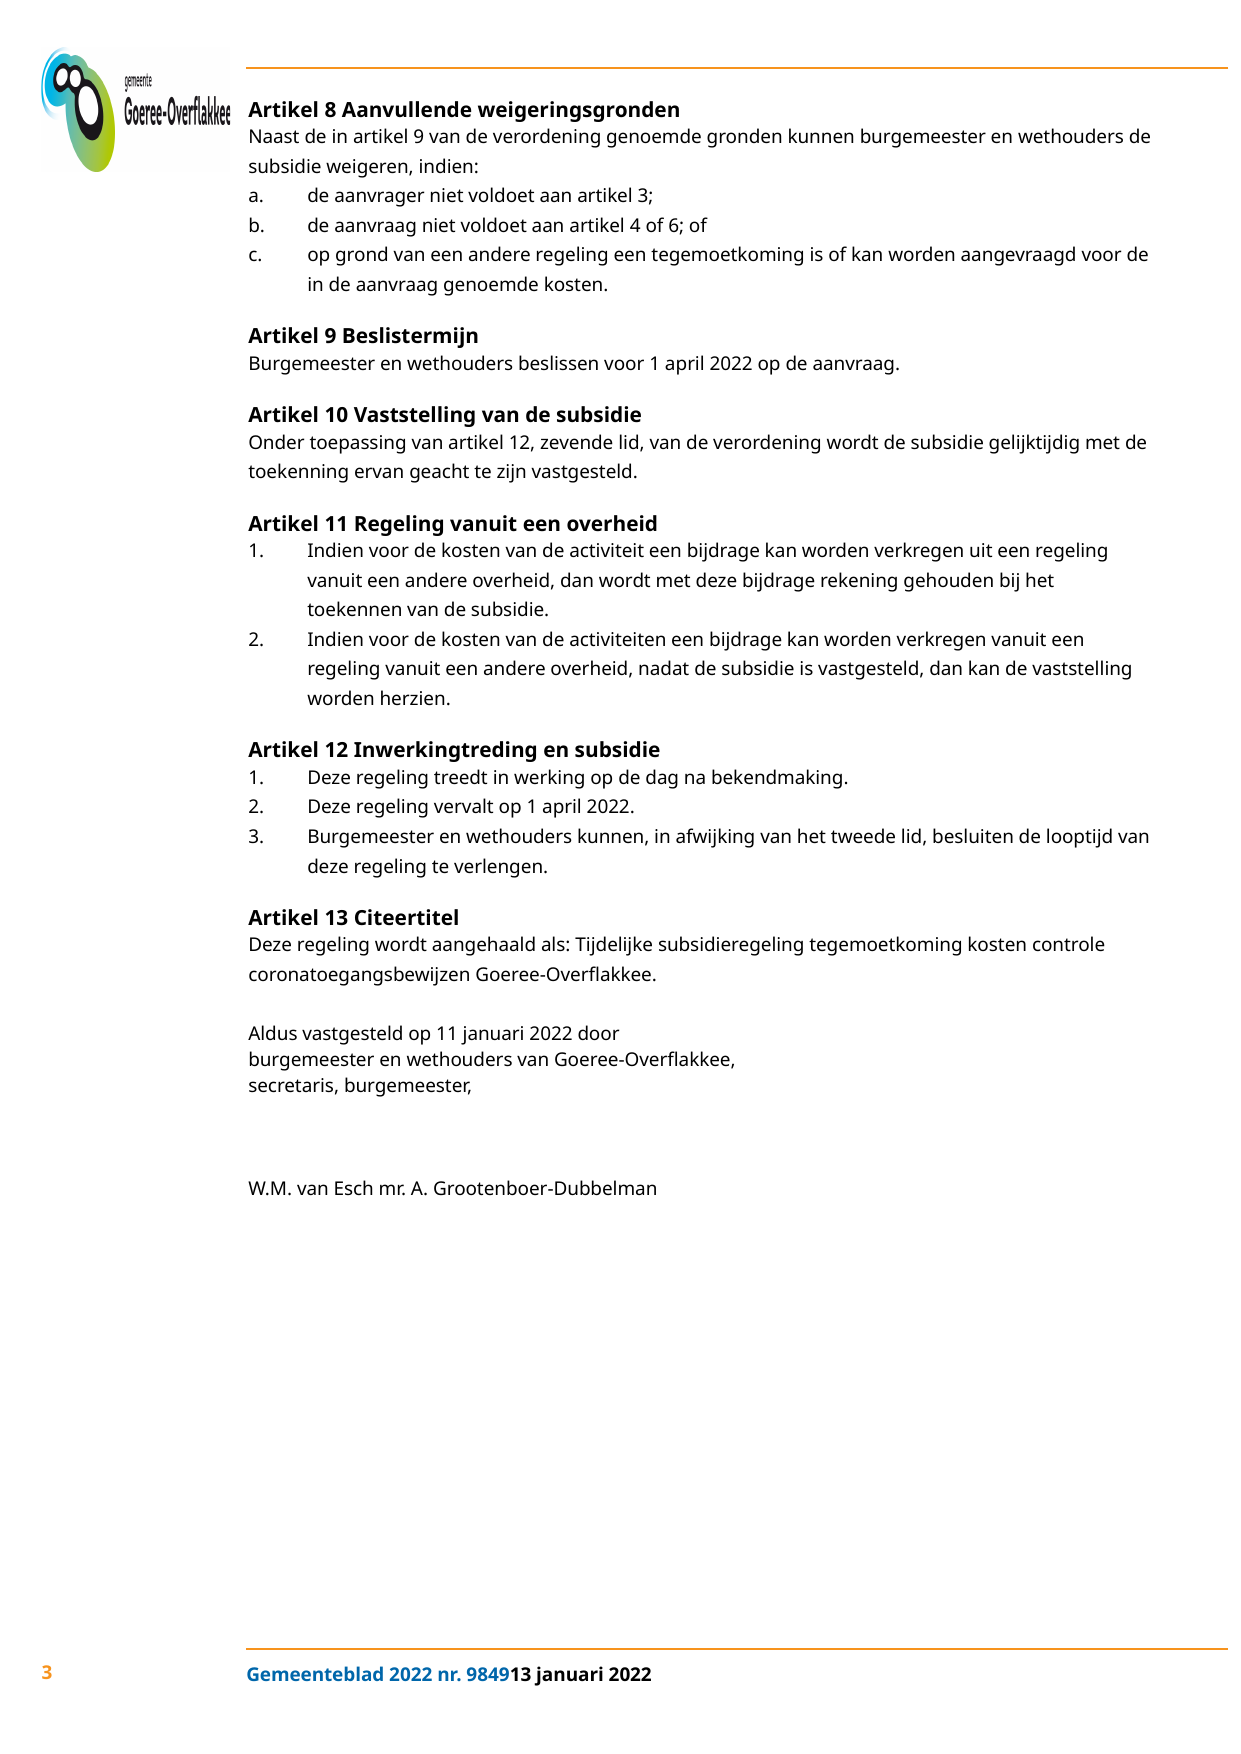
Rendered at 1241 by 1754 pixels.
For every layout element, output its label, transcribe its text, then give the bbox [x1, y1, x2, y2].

text Artikel 10 Vaststelling van de subsidie [248, 400, 1152, 429]
list op grond van een andere regeling een tegemoetkoming is of kan worden aangevraagd voor de in de aanvraag genoemde kosten. [248, 242, 1152, 297]
picture [41, 47, 231, 172]
text W.M. van Esch mr. A. Grootenboer-Dubbelman [248, 1175, 1152, 1201]
list Burgemeester en wethouders kunnen, in afwijking van het tweede lid, besluiten de looptijd van deze regeling te verlengen. [248, 823, 1152, 878]
text secretaris, burgemeester, [248, 1072, 1152, 1098]
list Indien voor de kosten van de activiteiten een bijdrage kan worden verkregen vanuit een regeling vanuit een andere overheid, nadat de subsidie is vastgesteld, dan kan de vaststelling worden herzien. [248, 626, 1152, 711]
text Artikel 8 Aanvullende weigeringsgronden [248, 95, 1152, 123]
text Onder toepassing van artikel 12, zevende lid, van de verordening wordt de subsidie gelijktijdig met de toekenning ervan geacht te zijn vastgesteld. [248, 429, 1152, 484]
text Artikel 9 Beslistermijn [248, 322, 1152, 350]
list Indien voor de kosten van de activiteit een bijdrage kan worden verkregen uit een regeling vanuit een andere overheid, dan wordt met deze bijdrage rekening gehouden bij het toekennen van de subsidie. [248, 537, 1152, 622]
list de aanvraag niet voldoet aan artikel 4 of 6; of [248, 212, 1152, 238]
list de aanvrager niet voldoet aan artikel 3; [248, 182, 1152, 208]
text Artikel 11 Regeling vanuit een overheid [248, 509, 1152, 537]
text Artikel 13 Citeertitel [248, 903, 1152, 932]
text Burgemeester en wethouders beslissen voor 1 april 2022 op de aanvraag. [248, 350, 1152, 376]
text burgemeester en wethouders van Goeree-Overflakkee, [248, 1046, 1152, 1072]
text Deze regeling wordt aangehaald als: Tijdelijke subsidieregeling tegemoetkoming kosten controle coronatoegangsbewijzen Goeree-Overflakkee. [248, 932, 1152, 987]
list Deze regeling vervalt op 1 april 2022. [248, 794, 1152, 819]
list Deze regeling treedt in werking op de dag na bekendmaking. [248, 764, 1152, 790]
text Naast de in artikel 9 van de verordening genoemde gronden kunnen burgemeester en wethouders de subsidie weigeren, indien: [248, 123, 1152, 178]
text Artikel 12 Inwerkingtreding en subsidie [248, 736, 1152, 764]
text Aldus vastgesteld op 11 januari 2022 door [248, 1020, 1152, 1046]
